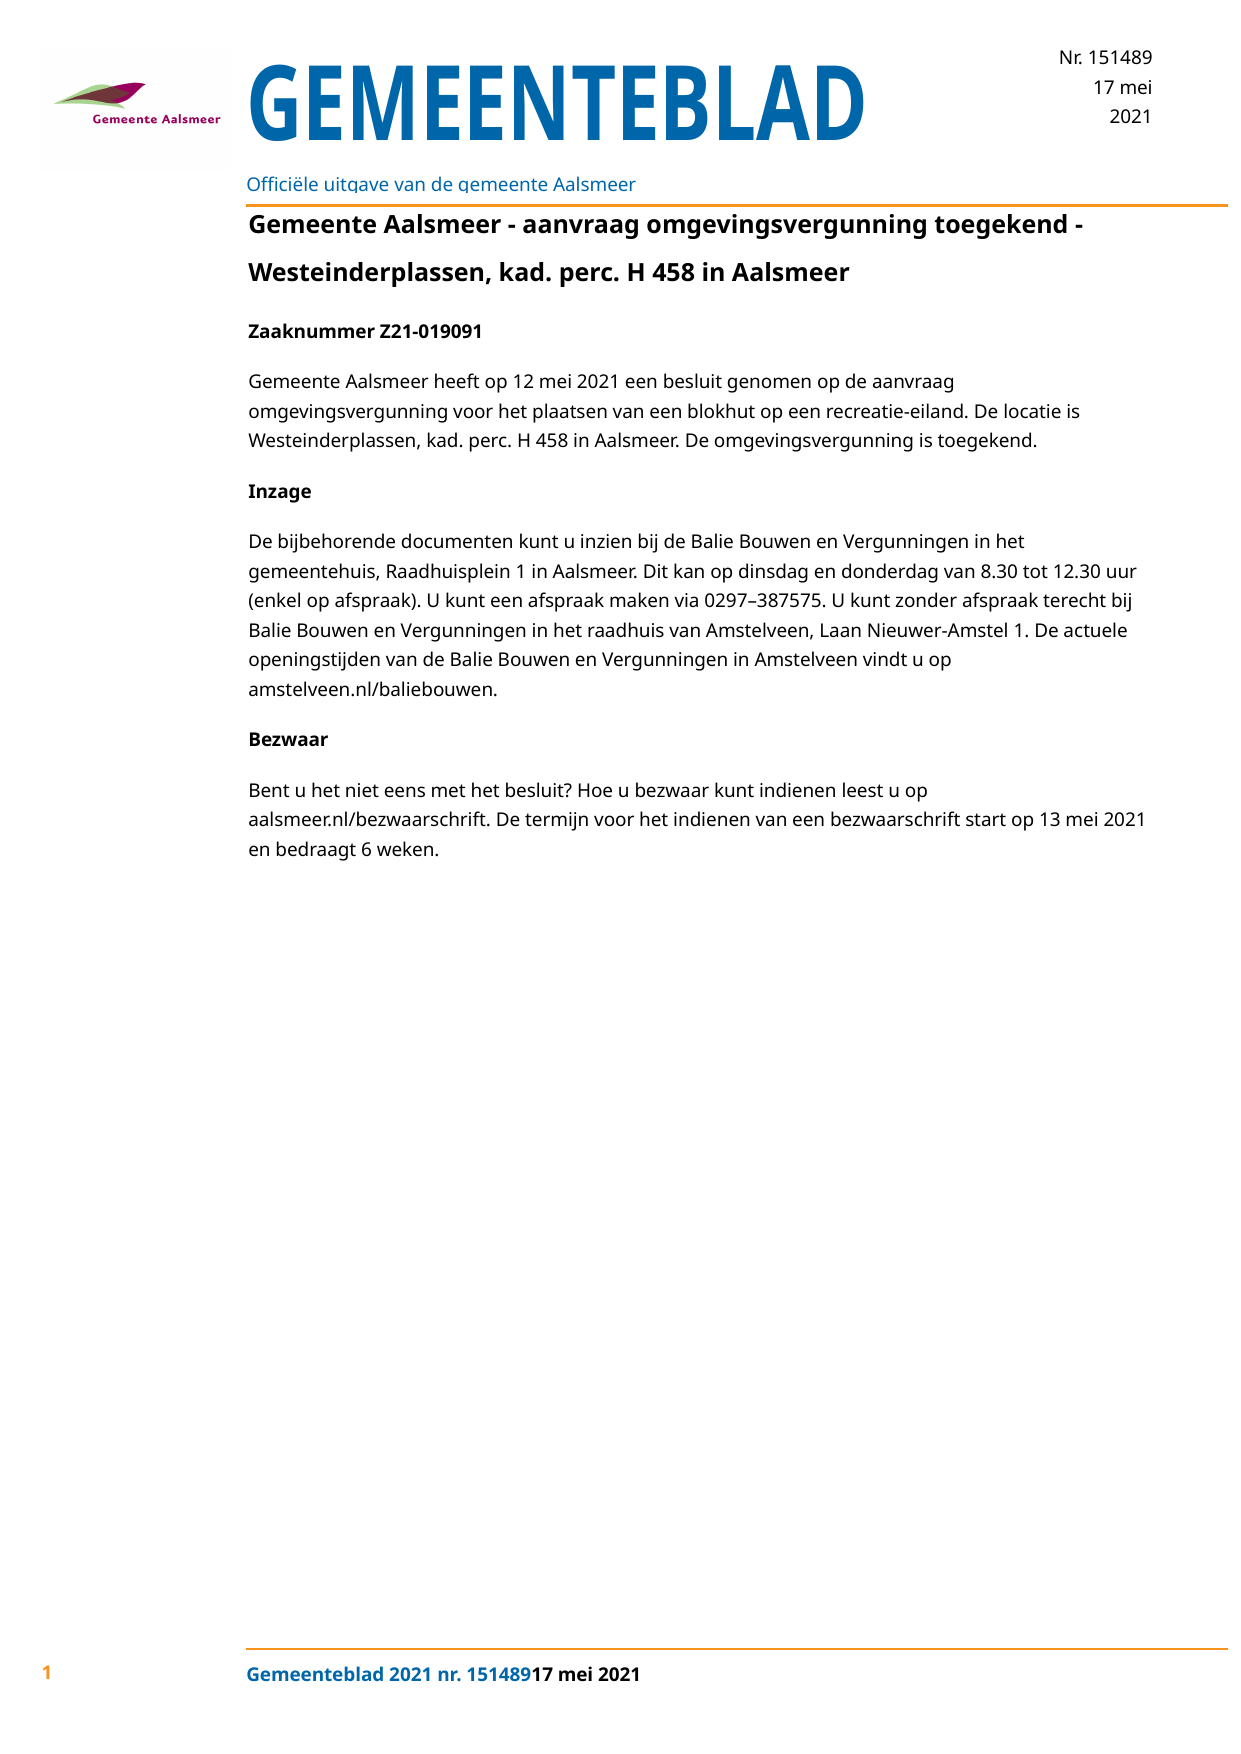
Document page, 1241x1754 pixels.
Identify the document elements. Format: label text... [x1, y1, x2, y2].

text De bijbehorende documenten kunt u inzien bij de Balie Bouwen en Vergunningen in het gemeentehuis, Raadhuisplein 1 in Aalsmeer. Dit kan op dinsdag en donderdag van 8.30 tot 12.30 uur (enkel op afspraak). U kunt een afspraak maken via 0297–387575. U kunt zonder afspraak terecht bij Balie Bouwen en Vergunningen in het raadhuis van Amstelveen, Laan Nieuwer-Amstel 1. De actuele openingstijden van de Balie Bouwen en Vergunningen in Amstelveen vindt u op amstelveen.nl/baliebouwen. [248, 528, 1152, 702]
text Inzage [248, 478, 1152, 504]
text Gemeente Aalsmeer - aanvraag omgevingsvergunning toegekend - Westeinderplassen, kad. perc. H 458 in Aalsmeer [248, 207, 1152, 288]
text Bezwaar [248, 727, 1152, 752]
text Zaaknummer Z21-019091 [248, 318, 1152, 344]
text Bent u het niet eens met het besluit? Hoe u bezwaar kunt indienen leest u op aalsmeer.nl/bezwaarschrift. De termijn voor het indienen van een bezwaarschrift start op 13 mei 2021 en bedraagt 6 weken. [248, 777, 1152, 862]
text Gemeente Aalsmeer heeft op 12 mei 2021 een besluit genomen op de aanvraag omgevingsvergunning voor het plaatsen van een blokhut op een recreatie-eiland. De locatie is Westeinderplassen, kad. perc. H 458 in Aalsmeer. De omgevingsvergunning is toegekend. [248, 368, 1152, 453]
picture [41, 47, 231, 172]
